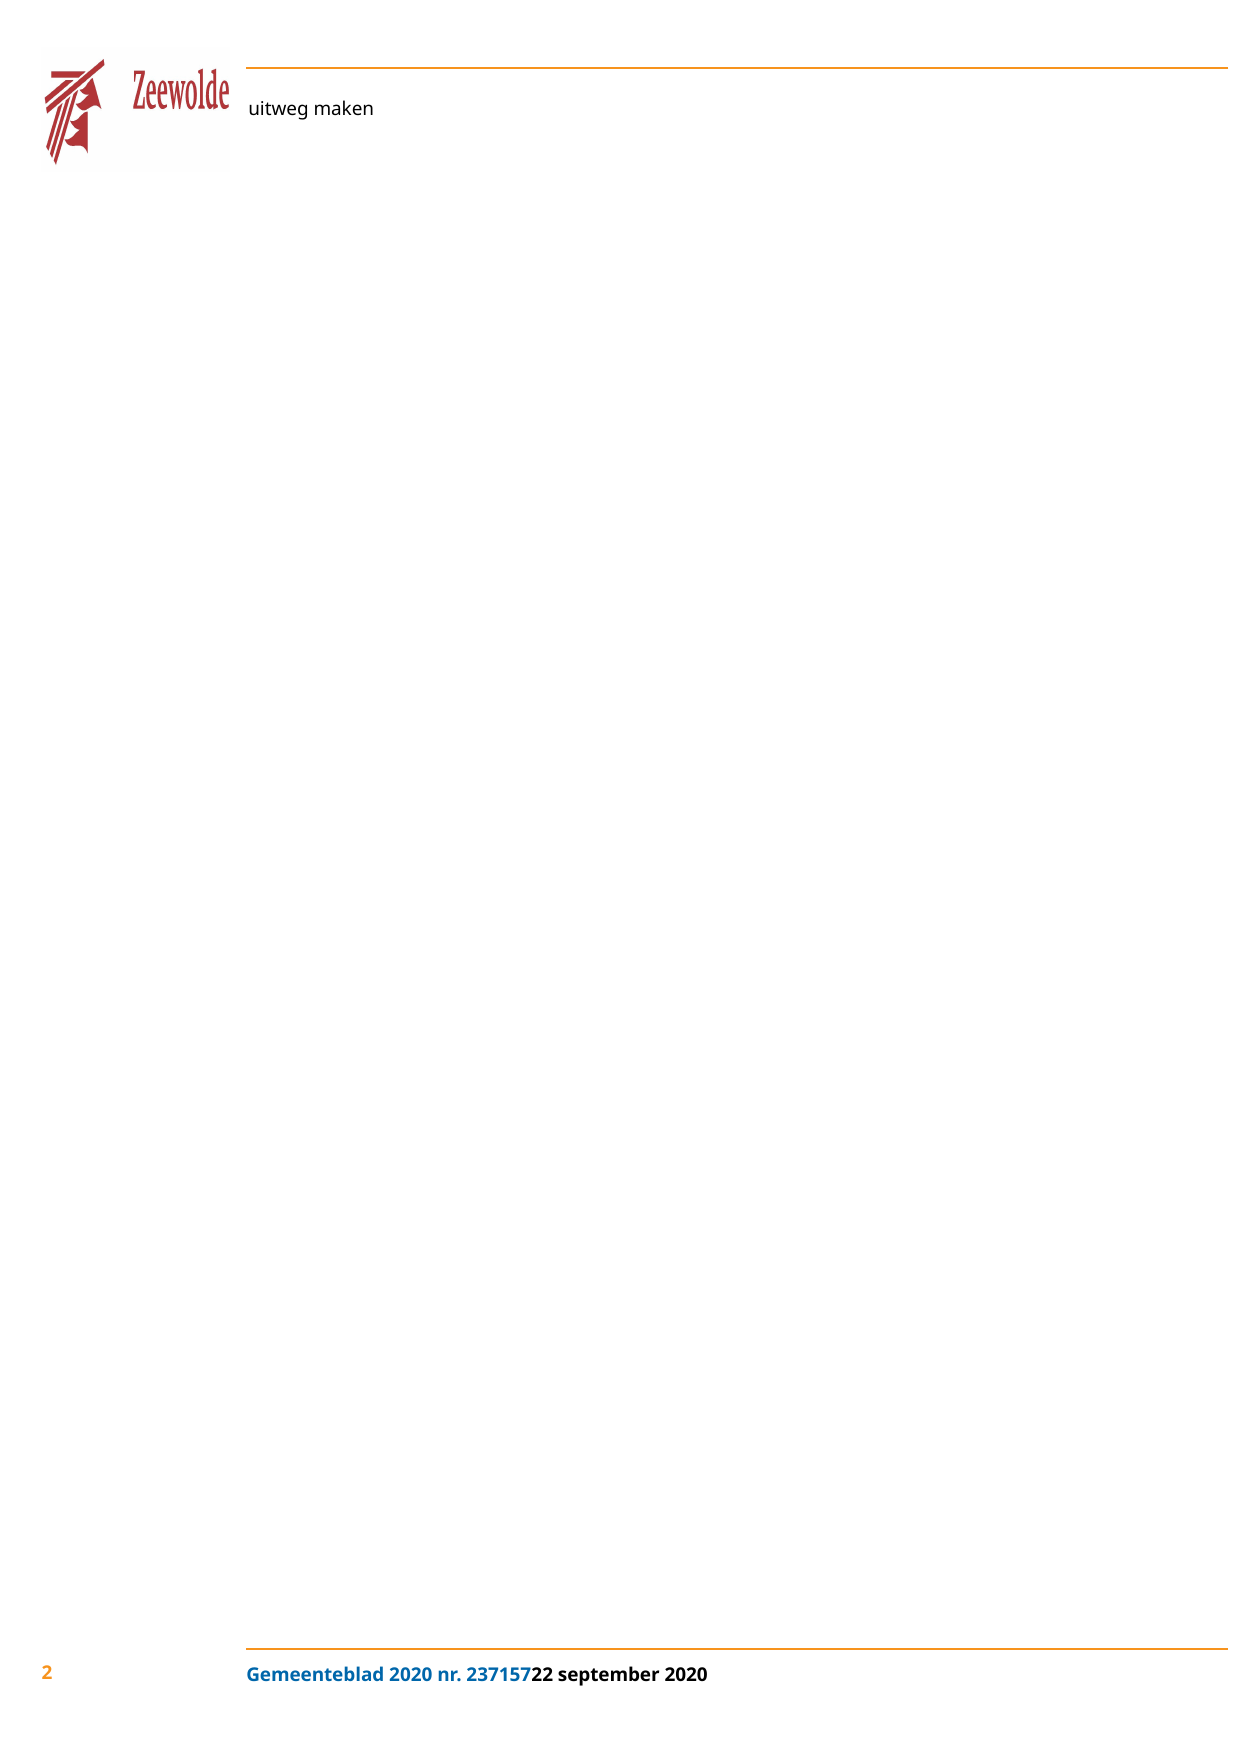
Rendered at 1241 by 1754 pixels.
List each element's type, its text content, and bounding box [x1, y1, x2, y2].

picture [41, 47, 231, 172]
text uitweg maken [248, 95, 1152, 121]
